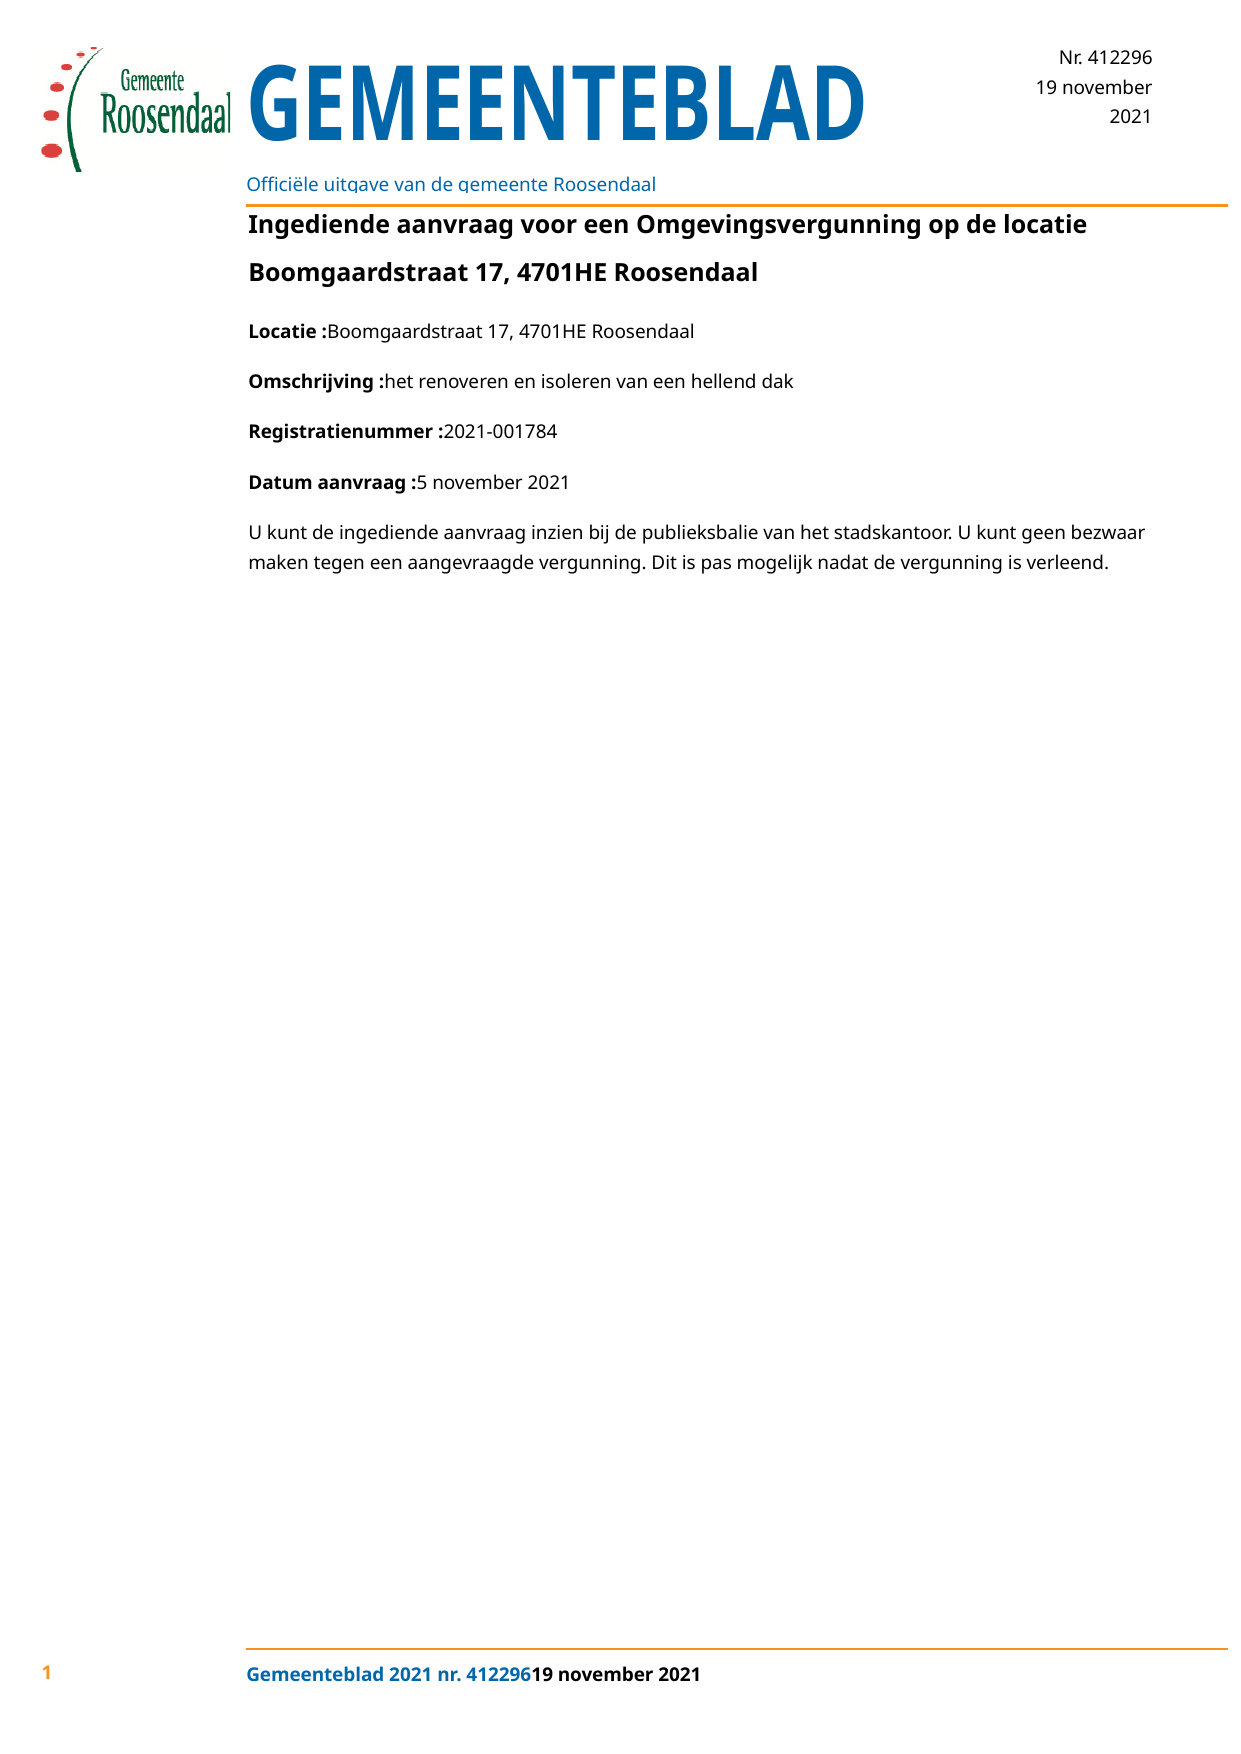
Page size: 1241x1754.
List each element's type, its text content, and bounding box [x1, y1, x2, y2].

text Ingediende aanvraag voor een Omgevingsvergunning op de locatie Boomgaardstraat 17, 4701HE Roosendaal [248, 207, 1152, 288]
text Omschrijving :het renoveren en isoleren van een hellend dak [248, 368, 1152, 394]
text Datum aanvraag :5 november 2021 [248, 469, 1152, 495]
text U kunt de ingediende aanvraag inzien bij de publieksbalie van het stadskantoor. U kunt geen bezwaar maken tegen een aangevraagde vergunning. Dit is pas mogelijk nadat de vergunning is verleend. [248, 519, 1152, 575]
picture [41, 47, 231, 172]
text Locatie :Boomgaardstraat 17, 4701HE Roosendaal [248, 318, 1152, 344]
text Registratienummer :2021-001784 [248, 419, 1152, 444]
